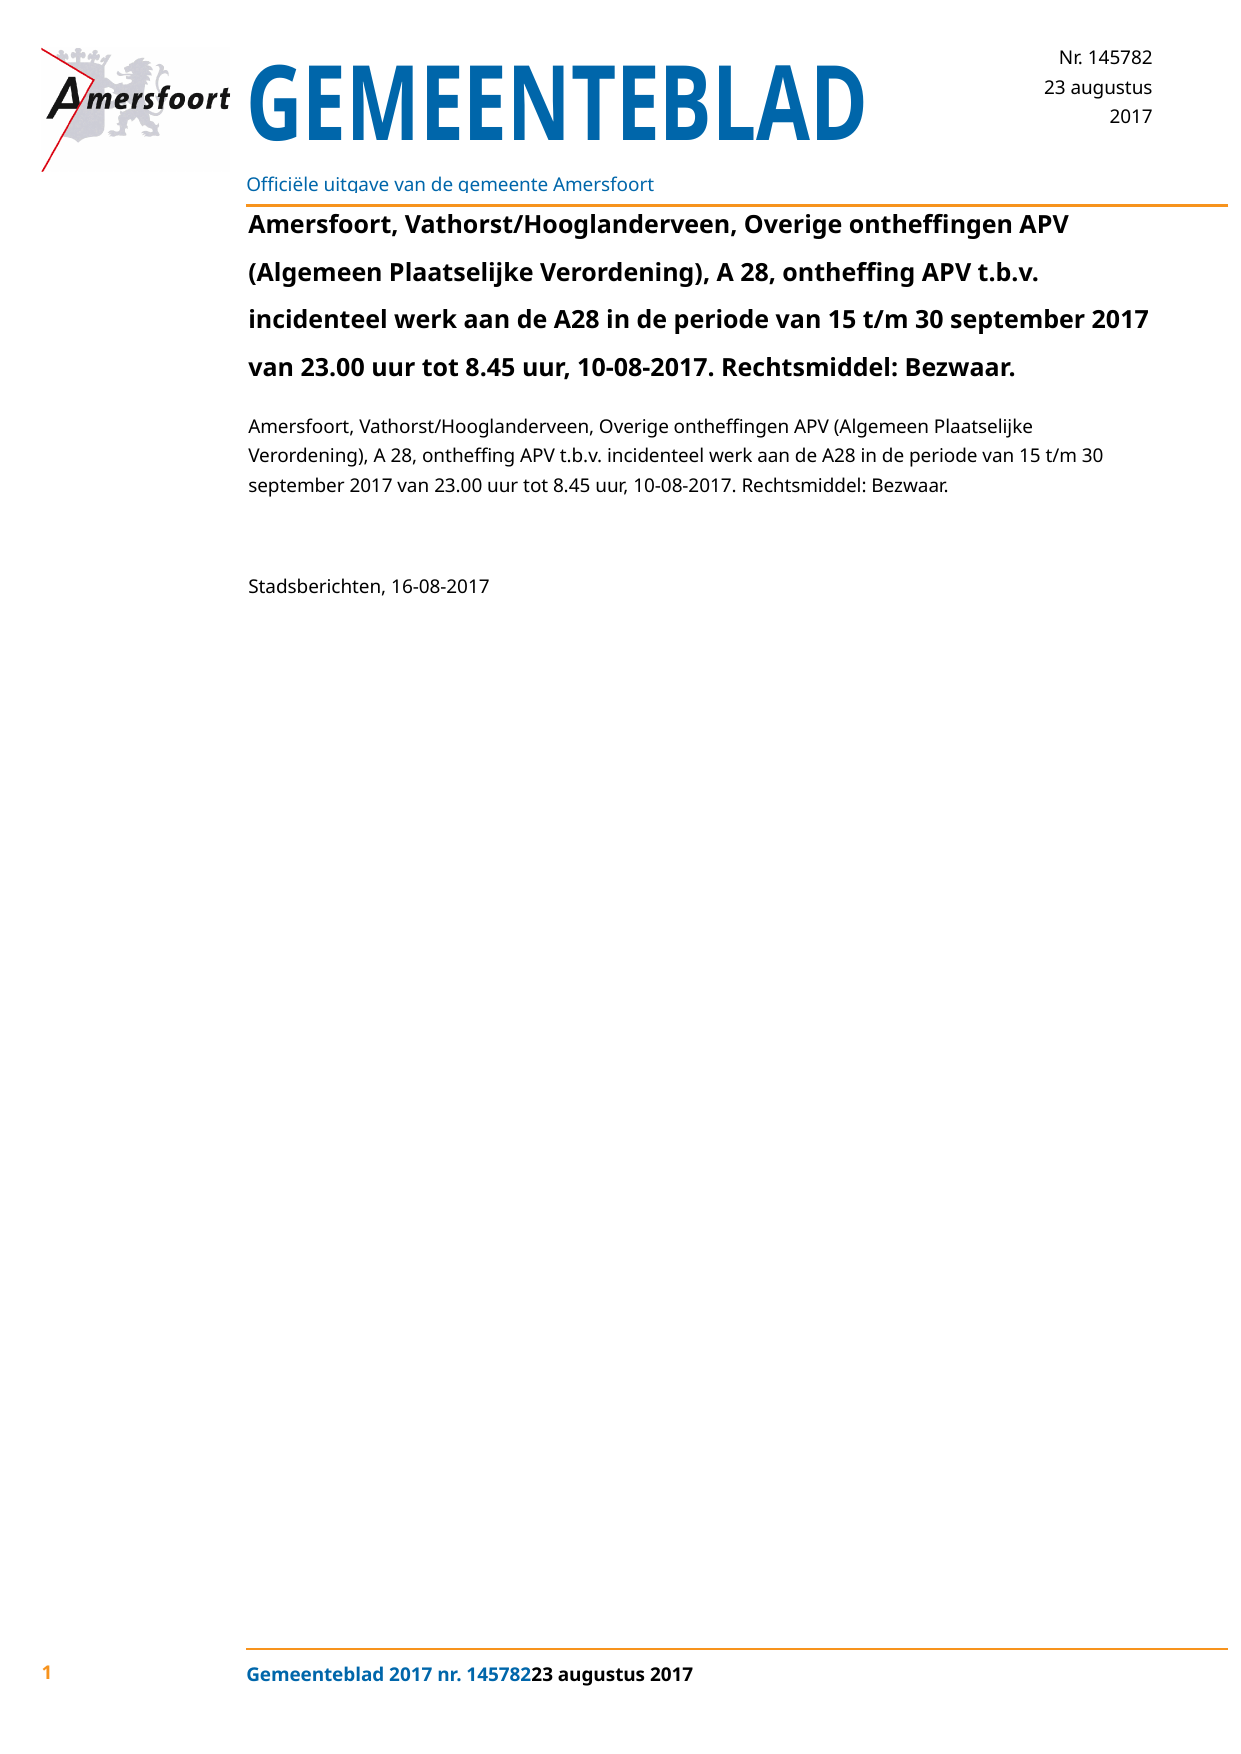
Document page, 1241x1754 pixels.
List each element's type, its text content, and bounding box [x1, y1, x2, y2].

text Amersfoort, Vathorst/Hooglanderveen, Overige ontheffingen APV (Algemeen Plaatselijke Verordening), A 28, ontheffing APV t.b.v. incidenteel werk aan de A28 in de periode van 15 t/m 30 september 2017 van 23.00 uur tot 8.45 uur, 10-08-2017. Rechtsmiddel: Bezwaar. [248, 207, 1152, 384]
text Amersfoort, Vathorst/Hooglanderveen, Overige ontheffingen APV (Algemeen Plaatselijke Verordening), A 28, ontheffing APV t.b.v. incidenteel werk aan de A28 in de periode van 15 t/m 30 september 2017 van 23.00 uur tot 8.45 uur, 10-08-2017. Rechtsmiddel: Bezwaar. [248, 413, 1152, 498]
text Stadsberichten, 16-08-2017 [248, 573, 1152, 599]
picture [41, 47, 231, 172]
